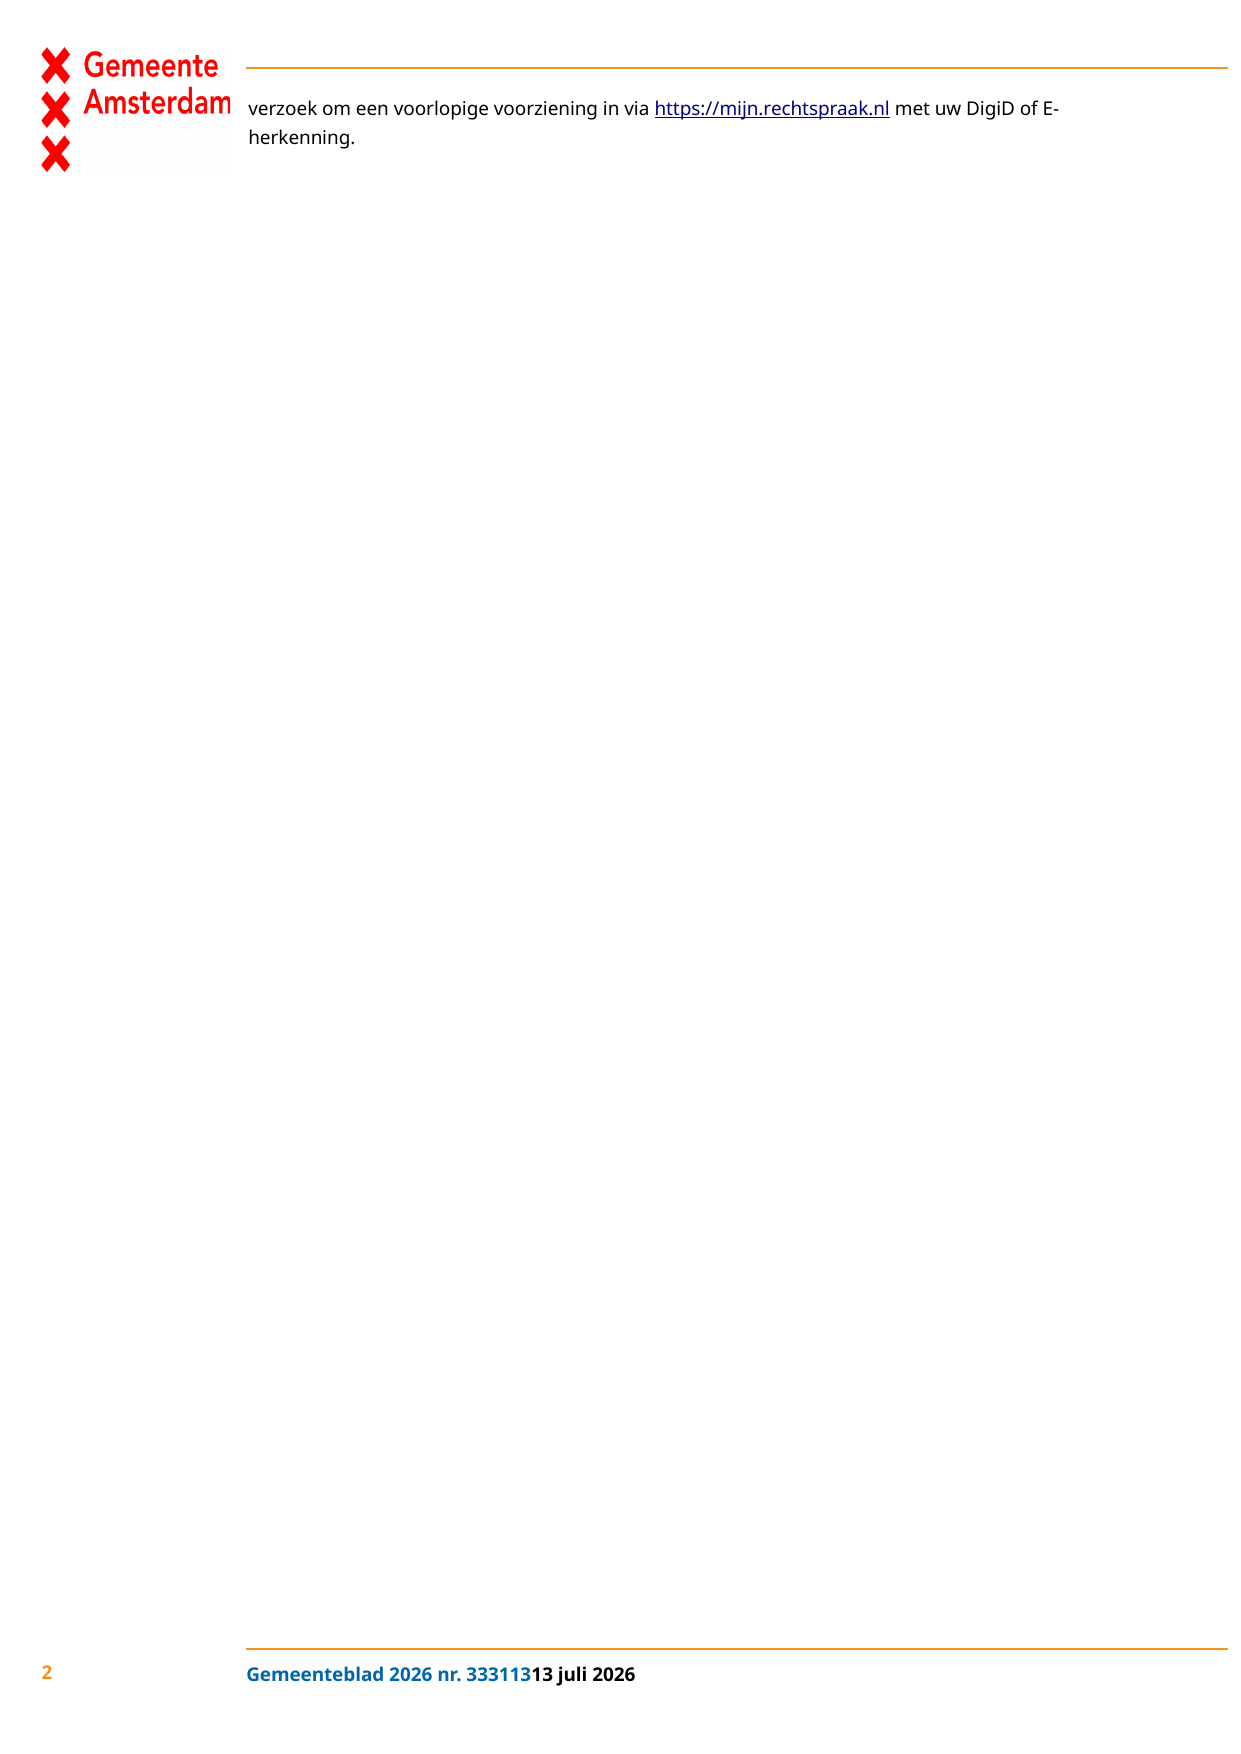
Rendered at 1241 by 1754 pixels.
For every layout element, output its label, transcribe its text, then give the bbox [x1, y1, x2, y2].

picture [41, 47, 231, 172]
text verzoek om een voorlopige voorziening in via https://mijn.rechtspraak.nl met uw DigiD of E-herkenning. [248, 95, 1152, 150]
